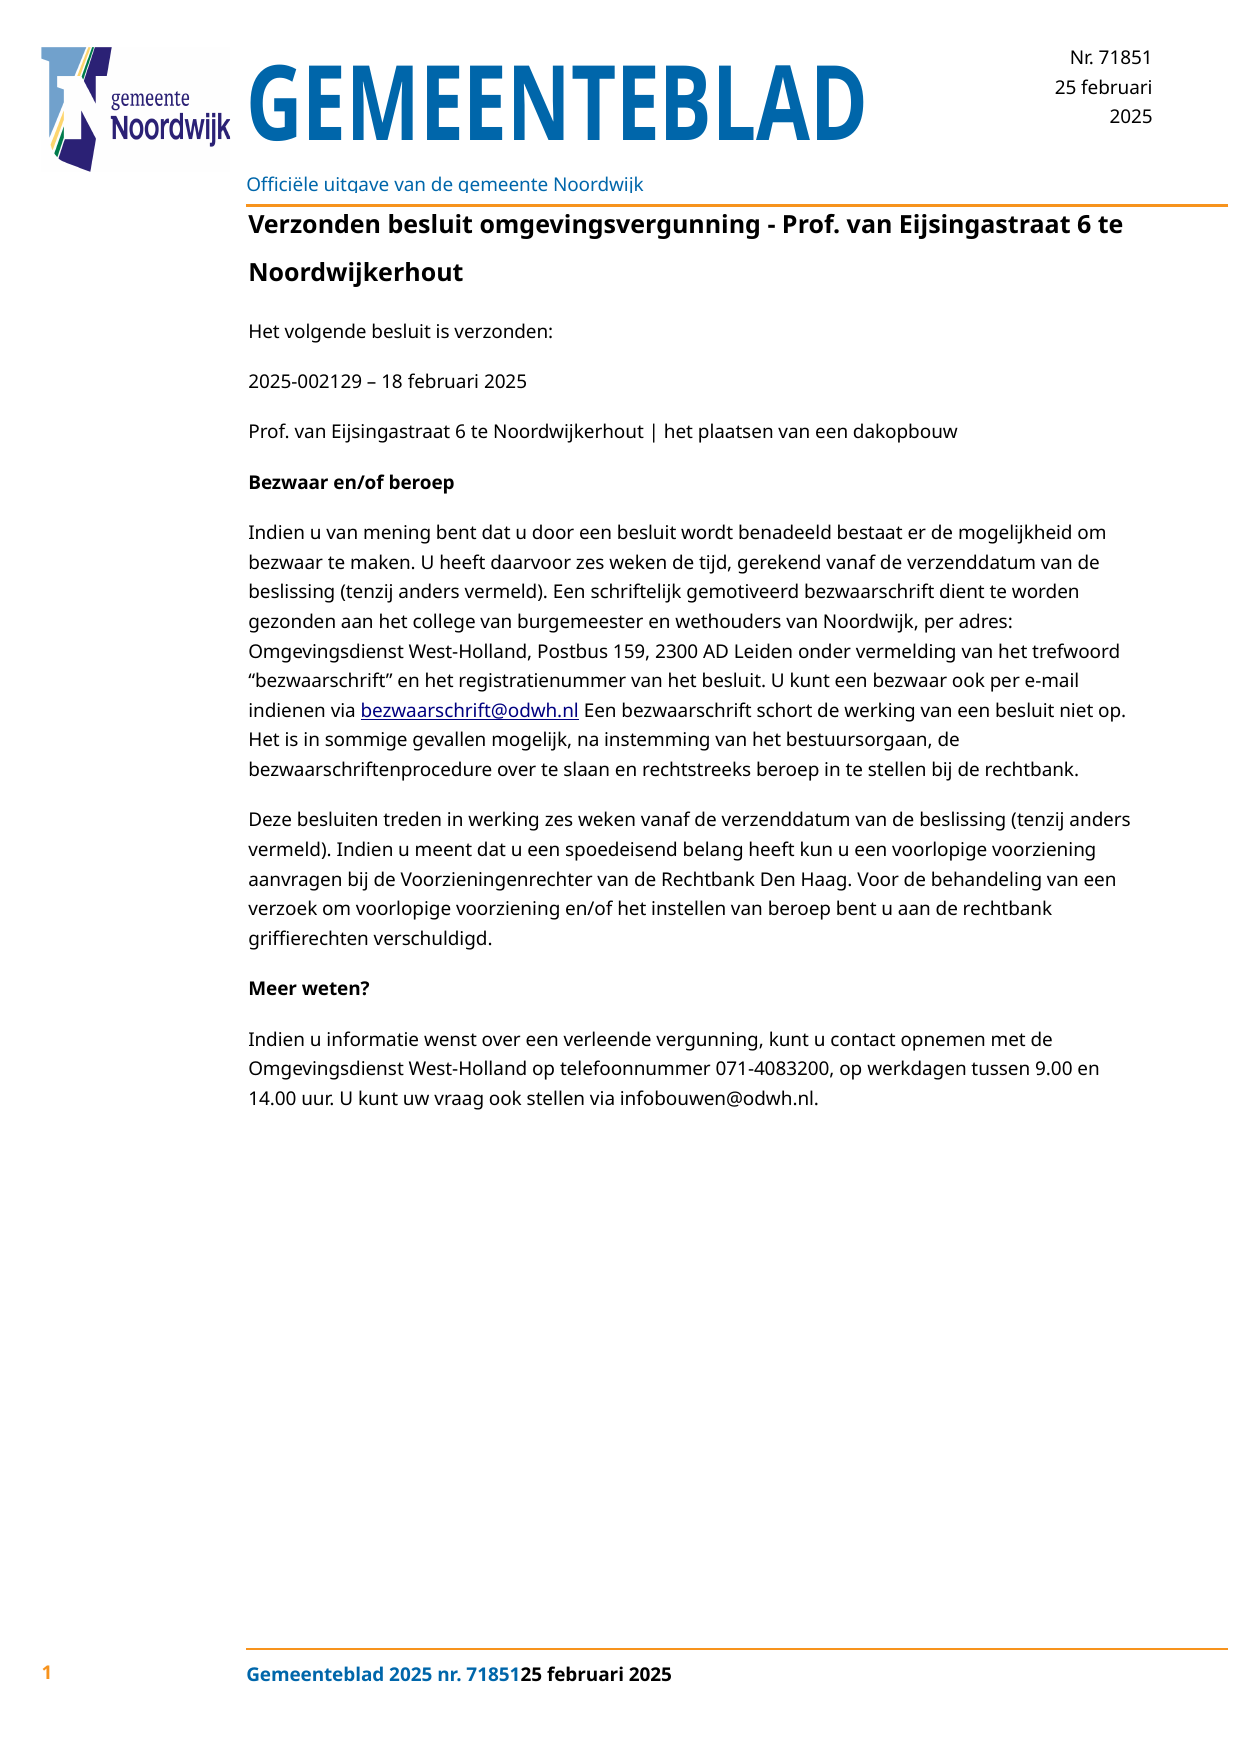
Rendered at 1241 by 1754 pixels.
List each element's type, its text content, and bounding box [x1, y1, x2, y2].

text Bezwaar en/of beroep [248, 469, 1152, 495]
text Het volgende besluit is verzonden: [248, 318, 1152, 344]
text Indien u van mening bent dat u door een besluit wordt benadeeld bestaat er de mogelijkheid om bezwaar te maken. U heeft daarvoor zes weken de tijd, gerekend vanaf de verzenddatum van de beslissing (tenzij anders vermeld). Een schriftelijk gemotiveerd bezwaarschrift dient te worden gezonden aan het college van burgemeester en wethouders van Noordwijk, per adres: Omgevingsdienst West-Holland, Postbus 159, 2300 AD Leiden onder vermelding van het trefwoord “bezwaarschrift” en het registratienummer van het besluit. U kunt een bezwaar ook per e-mail indienen via bezwaarschrift@odwh.nl Een bezwaarschrift schort de werking van een besluit niet op. Het is in sommige gevallen mogelijk, na instemming van het bestuursorgaan, de bezwaarschriftenprocedure over te slaan en rechtstreeks beroep in te stellen bij de rechtbank. [248, 519, 1152, 782]
text Verzonden besluit omgevingsvergunning - Prof. van Eijsingastraat 6 te Noordwijkerhout [248, 207, 1152, 288]
text Indien u informatie wenst over een verleende vergunning, kunt u contact opnemen met de Omgevingsdienst West-Holland op telefoonnummer 071-4083200, op werkdagen tussen 9.00 en 14.00 uur. U kunt uw vraag ook stellen via infobouwen@odwh.nl. [248, 1026, 1152, 1111]
picture [41, 47, 231, 172]
text Meer weten? [248, 975, 1152, 1001]
text Prof. van Eijsingastraat 6 te Noordwijkerhout | het plaatsen van een dakopbouw [248, 419, 1152, 444]
text 2025-002129 – 18 februari 2025 [248, 368, 1152, 394]
text Deze besluiten treden in werking zes weken vanaf de verzenddatum van de beslissing (tenzij anders vermeld). Indien u meent dat u een spoedeisend belang heeft kun u een voorlopige voorziening aanvragen bij de Voorzieningenrechter van de Rechtbank Den Haag. Voor de behandeling van een verzoek om voorlopige voorziening en/of het instellen van beroep bent u aan de rechtbank griffierechten verschuldigd. [248, 807, 1152, 951]
